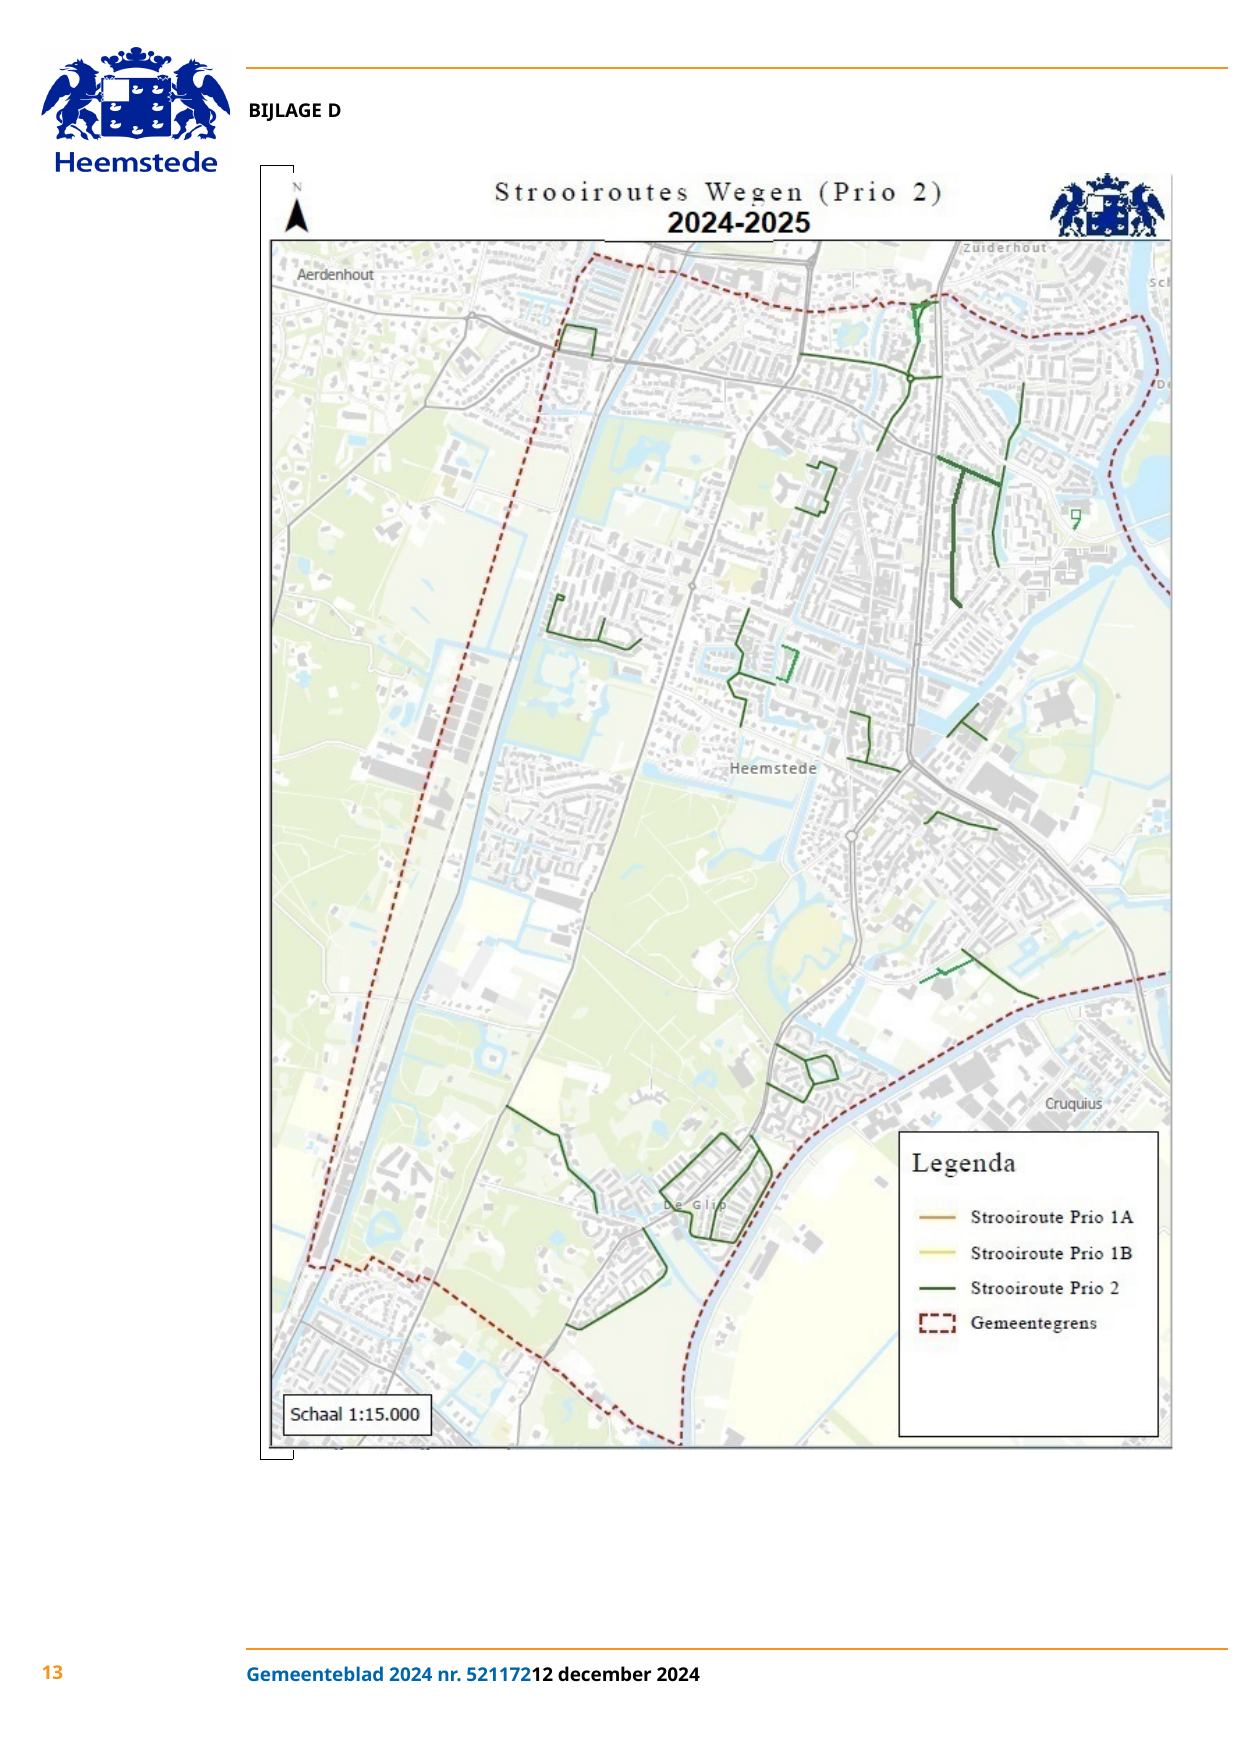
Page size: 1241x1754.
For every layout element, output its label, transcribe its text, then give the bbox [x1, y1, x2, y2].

picture [41, 47, 231, 172]
text BIJLAGE D [248, 95, 1152, 123]
picture [268, 173, 1173, 1450]
